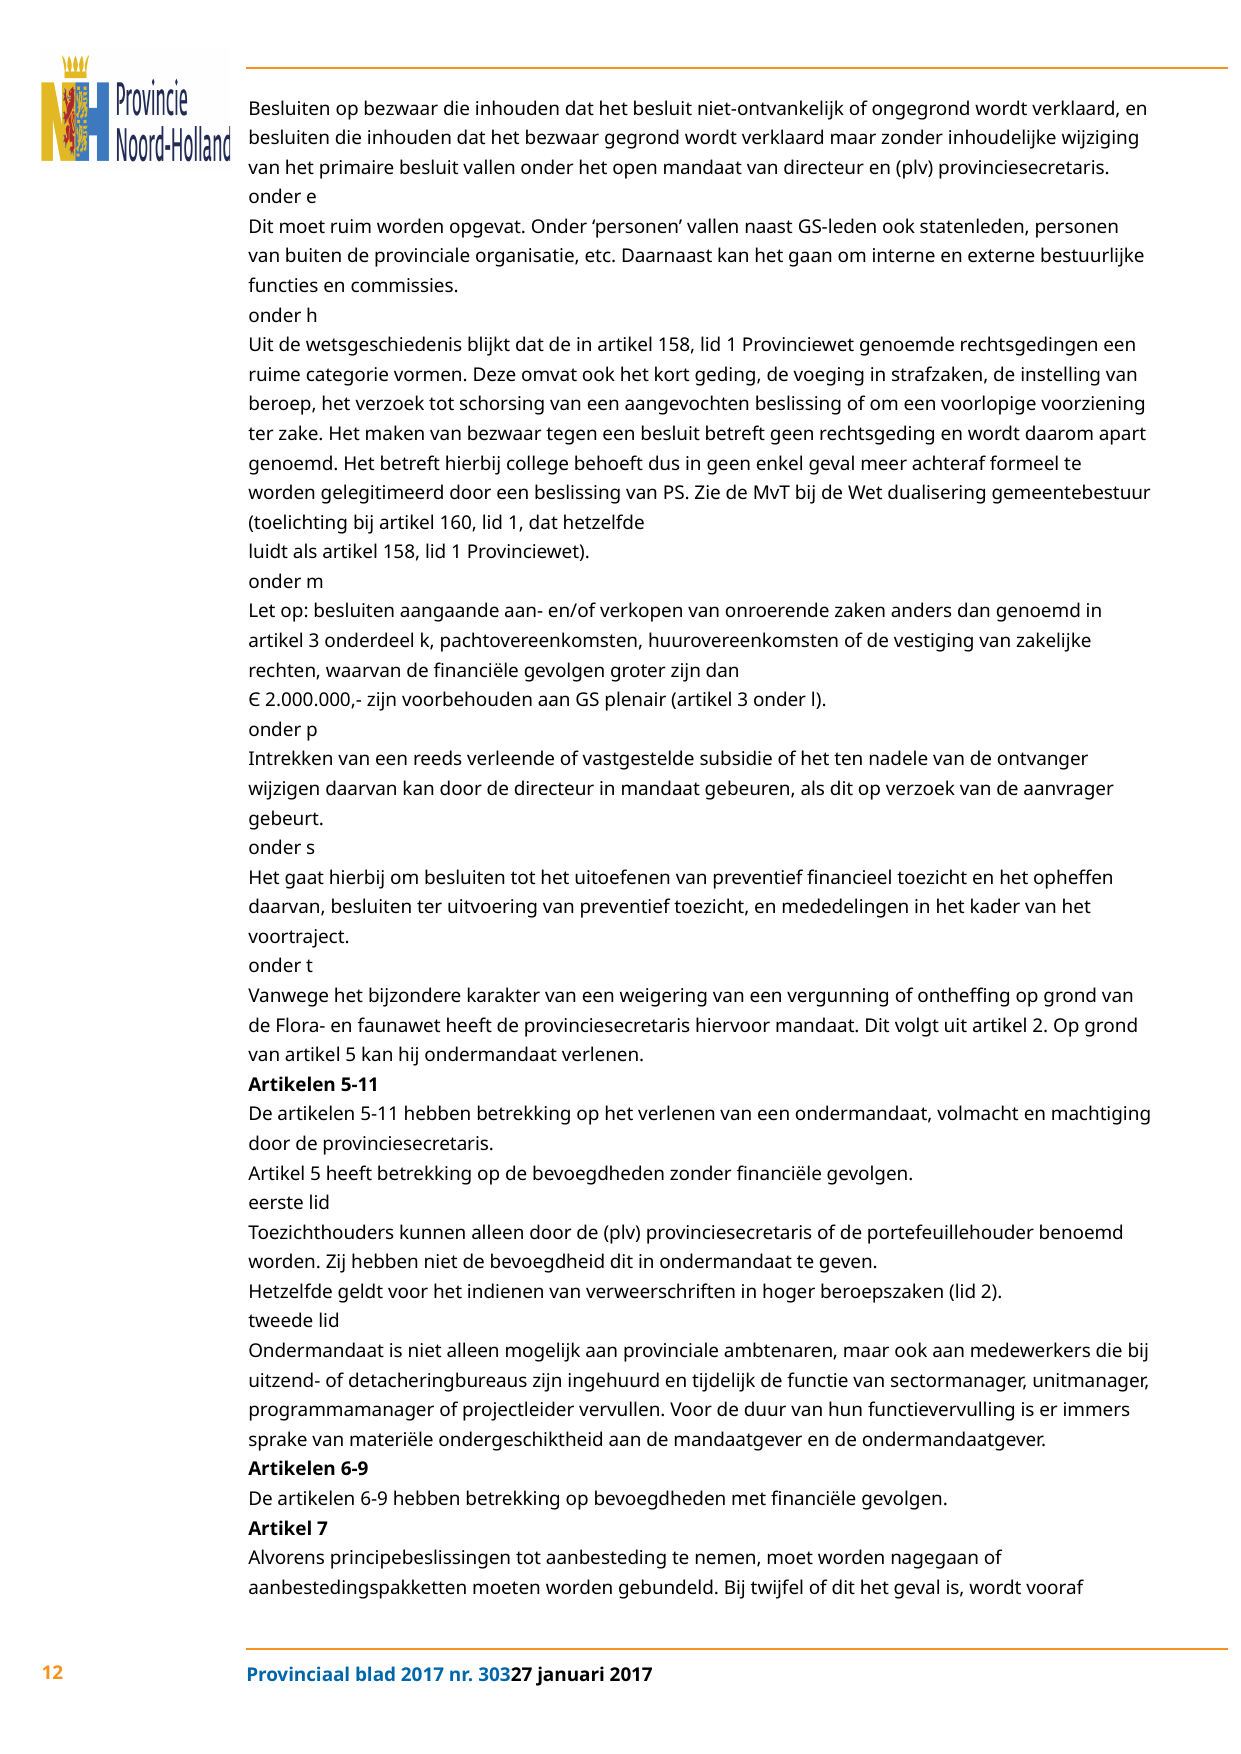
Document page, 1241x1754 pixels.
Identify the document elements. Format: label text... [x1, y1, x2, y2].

text luidt als artikel 158, lid 1 Provinciewet). [248, 538, 1152, 564]
text Artikel 7 [248, 1515, 1152, 1541]
text Intrekken van een reeds verleende of vastgestelde subsidie of het ten nadele van de ontvanger wijzigen daarvan kan door de directeur in mandaat gebeuren, als dit op verzoek van de aanvrager gebeurt. [248, 746, 1152, 831]
text Uit de wetsgeschiedenis blijkt dat de in artikel 158, lid 1 Provinciewet genoemde rechtsgedingen een ruime categorie vormen. Deze omvat ook het kort geding, de voeging in strafzaken, de instelling van beroep, het verzoek tot schorsing van een aangevochten beslissing of om een voorlopige voorziening ter zake. Het maken van bezwaar tegen een besluit betreft geen rechtsgeding en wordt daarom apart genoemd. Het betreft hierbij college behoeft dus in geen enkel geval meer achteraf formeel te worden gelegitimeerd door een beslissing van PS. Zie de MvT bij de Wet dualisering gemeentebestuur (toelichting bij artikel 160, lid 1, dat hetzelfde [248, 331, 1152, 535]
text Artikel 5 heeft betrekking op de bevoegdheden zonder financiële gevolgen. [248, 1160, 1152, 1186]
text De artikelen 6-9 hebben betrekking op bevoegdheden met financiële gevolgen. [248, 1485, 1152, 1511]
text Hetzelfde geldt voor het indienen van verweerschriften in hoger beroepszaken (lid 2). [248, 1278, 1152, 1304]
text onder t [248, 953, 1152, 978]
text Є 2.000.000,- zijn voorbehouden aan GS plenair (artikel 3 onder l). [248, 686, 1152, 712]
text Artikelen 6-9 [248, 1456, 1152, 1481]
text onder p [248, 716, 1152, 742]
text Besluiten op bezwaar die inhouden dat het besluit niet-ontvankelijk of ongegrond wordt verklaard, en besluiten die inhouden dat het bezwaar gegrond wordt verklaard maar zonder inhoudelijke wijziging van het primaire besluit vallen onder het open mandaat van directeur en (plv) provinciesecretaris. [248, 95, 1152, 180]
text Dit moet ruim worden opgevat. Onder ‘personen’ vallen naast GS-leden ook statenleden, personen van buiten de provinciale organisatie, etc. Daarnaast kan het gaan om interne en externe bestuurlijke functies en commissies. [248, 213, 1152, 298]
text onder m [248, 568, 1152, 594]
picture [41, 47, 231, 172]
text onder h [248, 302, 1152, 328]
text De artikelen 5-11 hebben betrekking op het verlenen van een ondermandaat, volmacht en machtiging door de provinciesecretaris. [248, 1101, 1152, 1156]
text Het gaat hierbij om besluiten tot het uitoefenen van preventief financieel toezicht en het opheffen daarvan, besluiten ter uitvoering van preventief toezicht, en mededelingen in het kader van het voortraject. [248, 864, 1152, 949]
text Let op: besluiten aangaande aan- en/of verkopen van onroerende zaken anders dan genoemd in artikel 3 onderdeel k, pachtovereenkomsten, huurovereenkomsten of de vestiging van zakelijke rechten, waarvan de financiële gevolgen groter zijn dan [248, 598, 1152, 683]
text onder e [248, 183, 1152, 209]
text Toezichthouders kunnen alleen door de (plv) provinciesecretaris of de portefeuillehouder benoemd worden. Zij hebben niet de bevoegdheid dit in ondermandaat te geven. [248, 1219, 1152, 1274]
text Alvorens principebeslissingen tot aanbesteding te nemen, moet worden nagegaan of aanbestedingspakketten moeten worden gebundeld. Bij twijfel of dit het geval is, wordt vooraf [248, 1544, 1152, 1600]
text tweede lid [248, 1308, 1152, 1333]
text eerste lid [248, 1189, 1152, 1215]
text onder s [248, 834, 1152, 860]
text Vanwege het bijzondere karakter van een weigering van een vergunning of ontheffing op grond van de Flora- en faunawet heeft de provinciesecretaris hiervoor mandaat. Dit volgt uit artikel 2. Op grond van artikel 5 kan hij ondermandaat verlenen. [248, 982, 1152, 1067]
text Ondermandaat is niet alleen mogelijk aan provinciale ambtenaren, maar ook aan medewerkers die bij uitzend- of detacheringbureaus zijn ingehuurd en tijdelijk de functie van sectormanager, unitmanager, programmamanager of projectleider vervullen. Voor de duur van hun functievervulling is er immers sprake van materiële ondergeschiktheid aan de mandaatgever en de ondermandaatgever. [248, 1337, 1152, 1452]
text Artikelen 5-11 [248, 1071, 1152, 1097]
